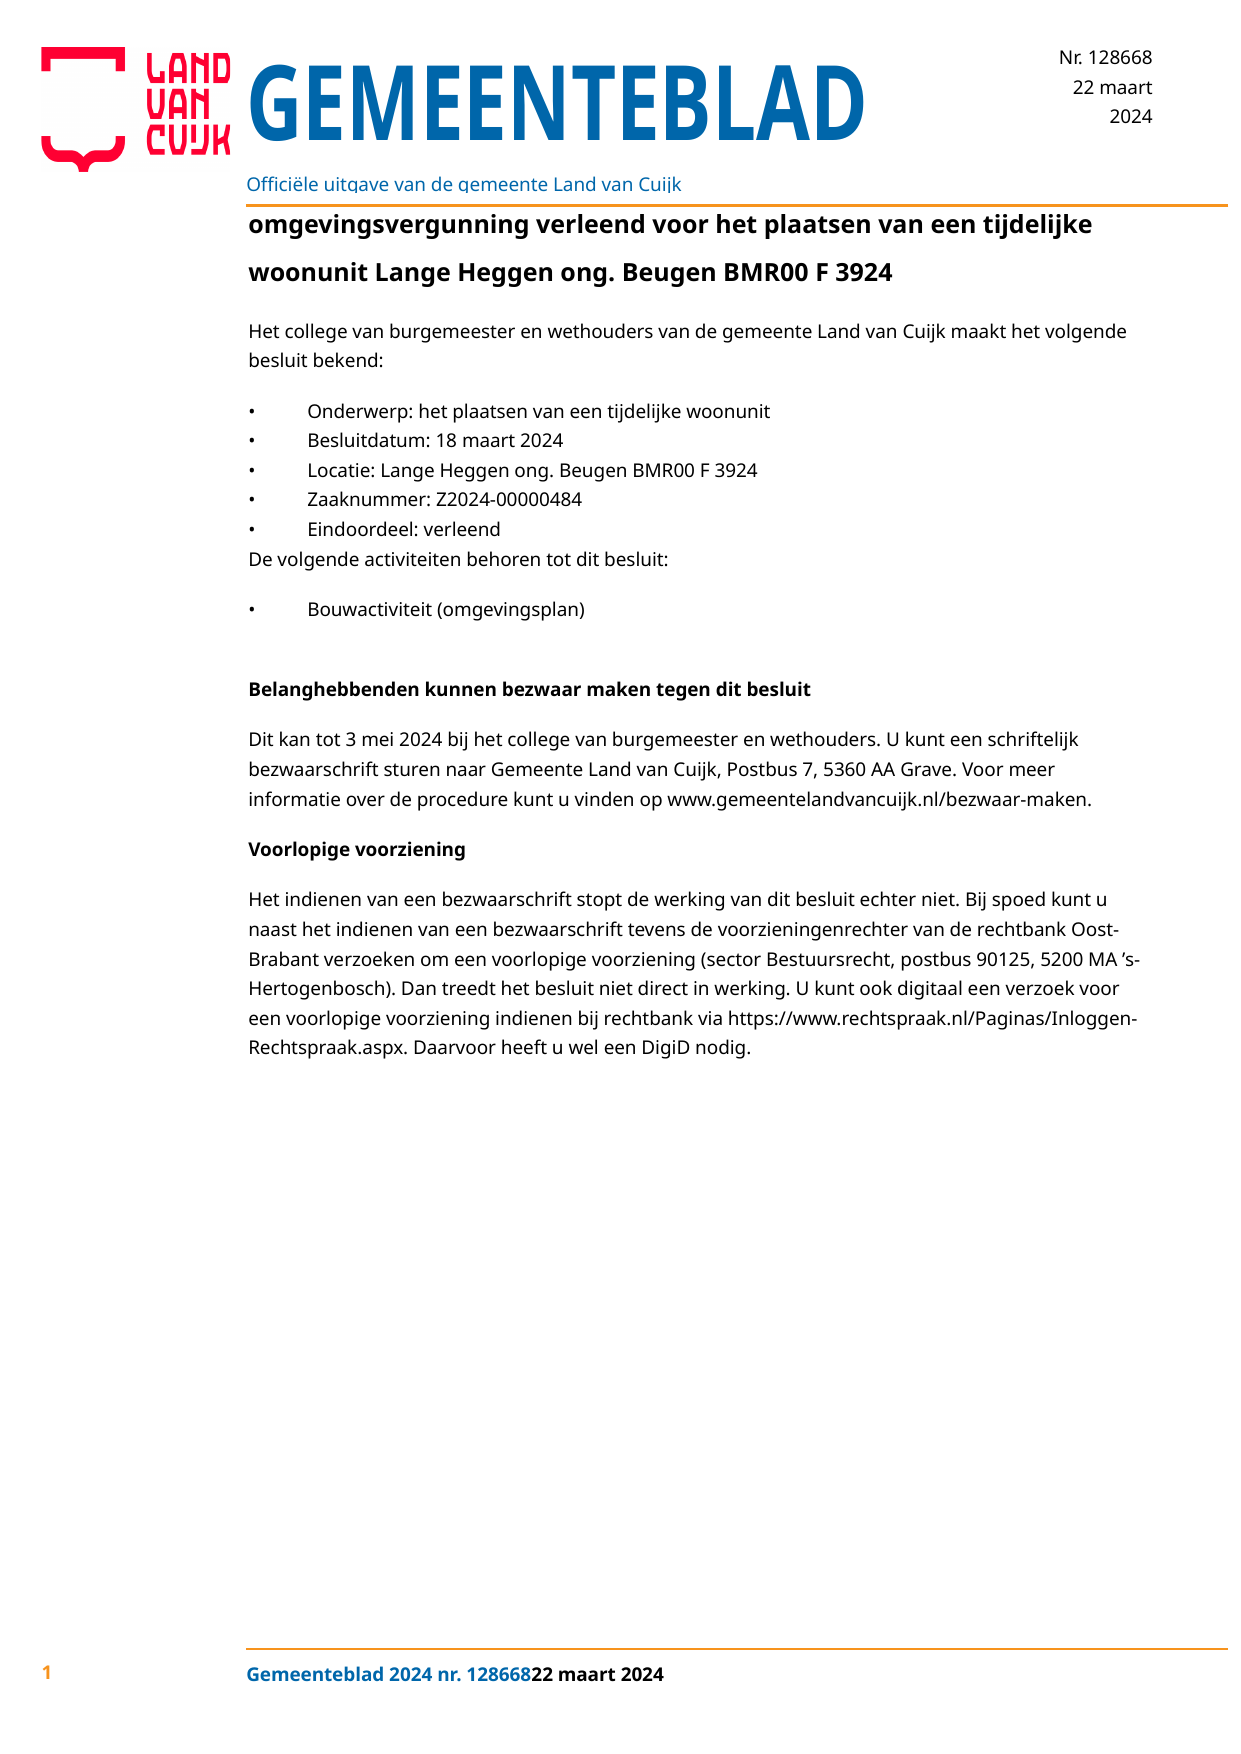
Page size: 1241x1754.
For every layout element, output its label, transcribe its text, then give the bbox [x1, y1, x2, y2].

text Het indienen van een bezwaarschrift stopt de werking van dit besluit echter niet. Bij spoed kunt u naast het indienen van een bezwaarschrift tevens de voorzieningenrechter van de rechtbank Oost-Brabant verzoeken om een voorlopige voorziening (sector Bestuursrecht, postbus 90125, 5200 MA ’s-Hertogenbosch). Dan treedt het besluit niet direct in werking. U kunt ook digitaal een verzoek voor een voorlopige voorziening indienen bij rechtbank via https://www.rechtspraak.nl/Paginas/Inloggen-Rechtspraak.aspx. Daarvoor heeft u wel een DigiD nodig. [248, 887, 1152, 1060]
list Bouwactiviteit (omgevingsplan) [248, 596, 1152, 622]
list Onderwerp: het plaatsen van een tijdelijke woonunit [248, 398, 1152, 424]
text De volgende activiteiten behoren tot dit besluit: [248, 546, 1152, 572]
text Voorlopige voorziening [248, 836, 1152, 862]
list Besluitdatum: 18 maart 2024 [248, 427, 1152, 453]
picture [41, 47, 231, 172]
text Belanghebbenden kunnen bezwaar maken tegen dit besluit [248, 676, 1152, 702]
text Het college van burgemeester en wethouders van de gemeente Land van Cuijk maakt het volgende besluit bekend: [248, 318, 1152, 373]
text omgevingsvergunning verleend voor het plaatsen van een tijdelijke woonunit Lange Heggen ong. Beugen BMR00 F 3924 [248, 207, 1152, 288]
list Locatie: Lange Heggen ong. Beugen BMR00 F 3924 [248, 457, 1152, 483]
list Zaaknummer: Z2024-00000484 [248, 487, 1152, 512]
text Dit kan tot 3 mei 2024 bij het college van burgemeester en wethouders. U kunt een schriftelijk bezwaarschrift sturen naar Gemeente Land van Cuijk, Postbus 7, 5360 AA Grave. Voor meer informatie over de procedure kunt u vinden op www.gemeentelandvancuijk.nl/bezwaar-maken. [248, 727, 1152, 812]
list Eindoordeel: verleend [248, 516, 1152, 542]
